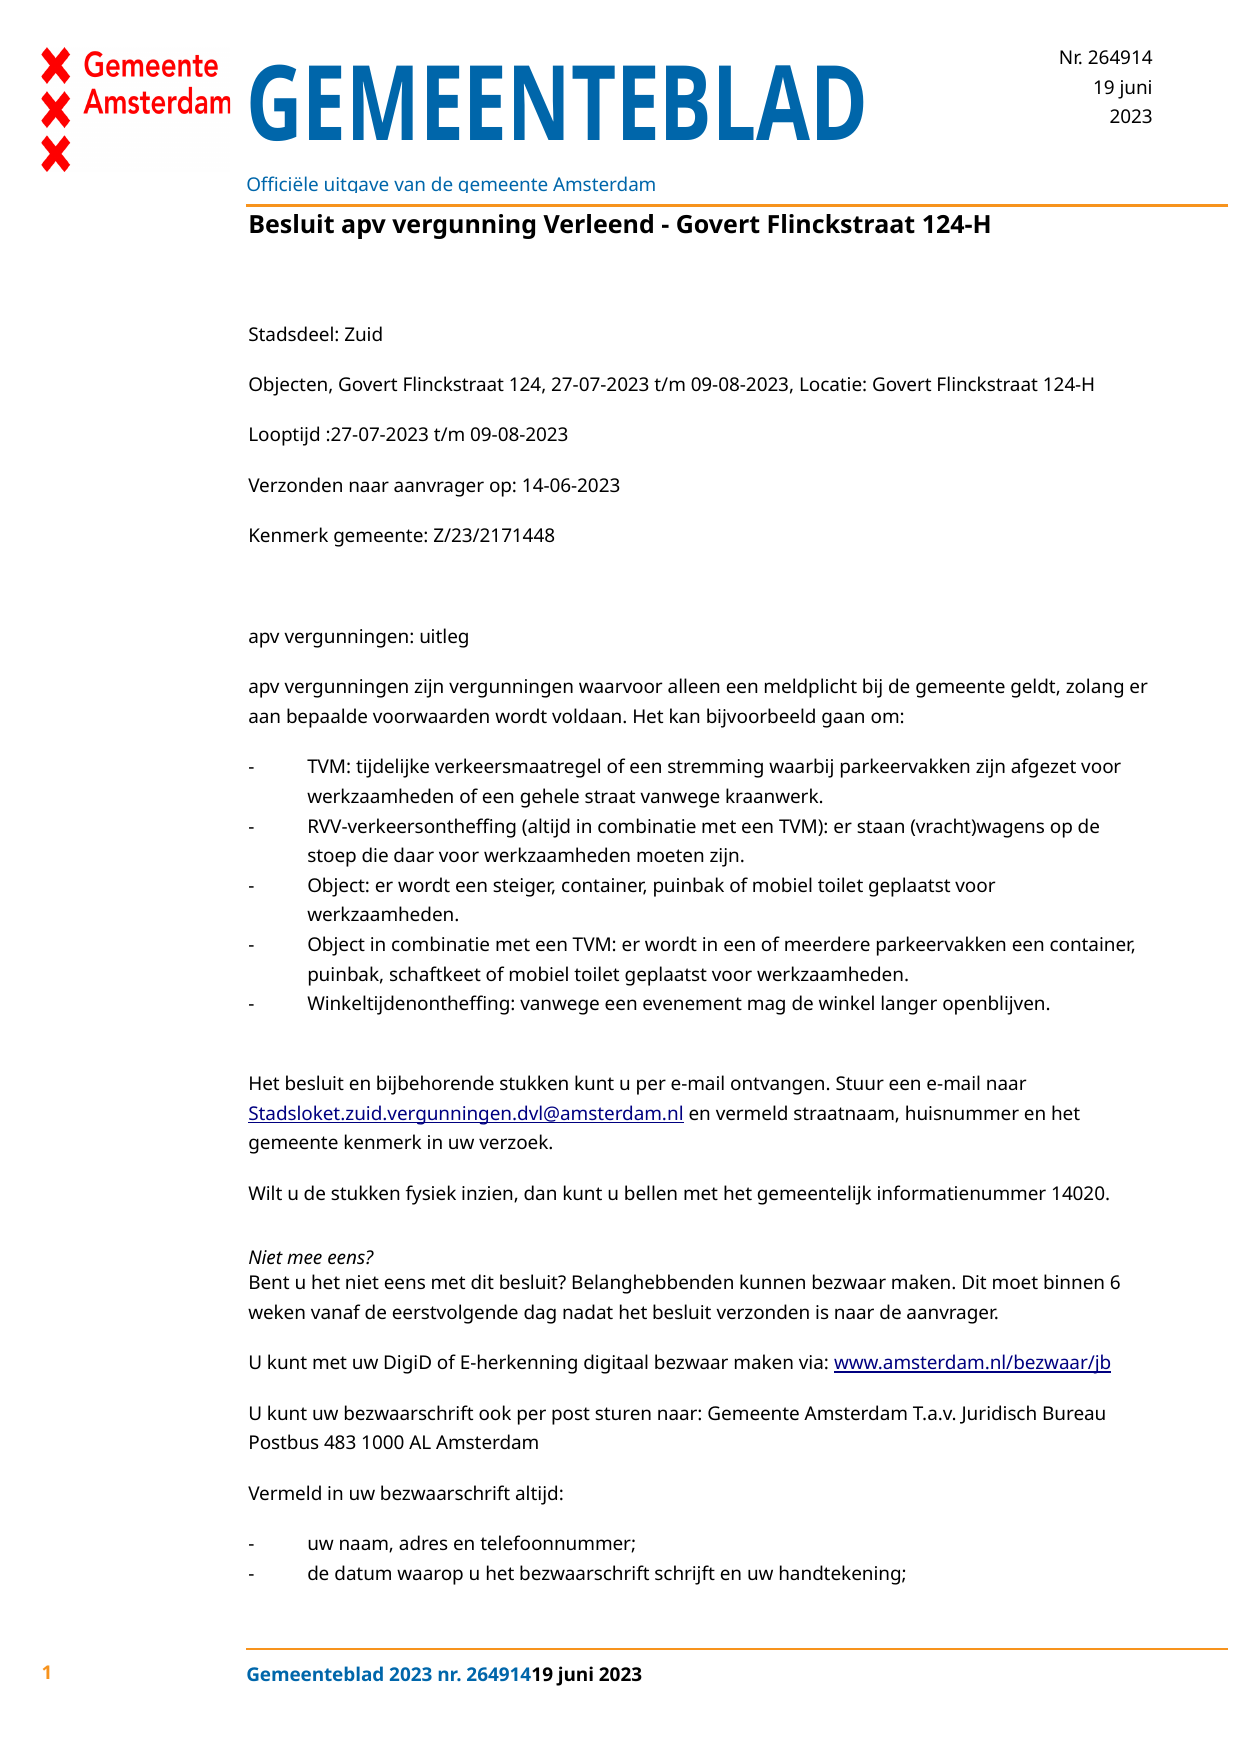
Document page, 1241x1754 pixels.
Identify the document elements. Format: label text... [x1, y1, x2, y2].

text Kenmerk gemeente: Z/23/2171448 [248, 522, 1152, 548]
list de datum waarop u het bezwaarschrift schrijft en uw handtekening; [248, 1560, 1152, 1586]
text apv vergunningen zijn vergunningen waarvoor alleen een meldplicht bij de gemeente geldt, zolang er aan bepaalde voorwaarden wordt voldaan. Het kan bijvoorbeeld gaan om: [248, 674, 1152, 729]
text Vermeld in uw bezwaarschrift altijd: [248, 1480, 1152, 1506]
picture [41, 47, 231, 172]
list Winkeltijdenontheffing: vanwege een evenement mag de winkel langer openblijven. [248, 990, 1152, 1016]
text Stadsdeel: Zuid [248, 321, 1152, 346]
text U kunt uw bezwaarschrift ook per post sturen naar: Gemeente Amsterdam T.a.v. Juridisch Bureau Postbus 483 1000 AL Amsterdam [248, 1400, 1152, 1455]
list Object: er wordt een steiger, container, puinbak of mobiel toilet geplaatst voor werkzaamheden. [248, 872, 1152, 927]
text U kunt met uw DigiD of E-herkenning digitaal bezwaar maken via: www.amsterdam.nl/bezwaar/jb [248, 1349, 1152, 1375]
text Niet mee eens? [248, 1244, 1152, 1269]
list Object in combinatie met een TVM: er wordt in een of meerdere parkeervakken een container, puinbak, schaftkeet of mobiel toilet geplaatst voor werkzaamheden. [248, 931, 1152, 986]
text Objecten, Govert Flinckstraat 124, 27-07-2023 t/m 09-08-2023, Locatie: Govert Flinckstraat 124-H [248, 371, 1152, 397]
text Bent u het niet eens met dit besluit? Belanghebbenden kunnen bezwaar maken. Dit moet binnen 6 weken vanaf de eerstvolgende dag nadat het besluit verzonden is naar de aanvrager. [248, 1269, 1152, 1325]
list RVV-verkeersontheffing (altijd in combinatie met een TVM): er staan (vracht)wagens op de stoep die daar voor werkzaamheden moeten zijn. [248, 813, 1152, 868]
text apv vergunningen: uitleg [248, 623, 1152, 649]
text Het besluit en bijbehorende stukken kunt u per e-mail ontvangen. Stuur een e-mail naar Stadsloket.zuid.vergunningen.dvl@amsterdam.nl en vermeld straatnaam, huisnummer en het gemeente kenmerk in uw verzoek. [248, 1070, 1152, 1155]
list TVM: tijdelijke verkeersmaatregel of een stremming waarbij parkeervakken zijn afgezet voor werkzaamheden of een gehele straat vanwege kraanwerk. [248, 754, 1152, 809]
text Wilt u de stukken fysiek inzien, dan kunt u bellen met het gemeentelijk informatienummer 14020. [248, 1180, 1152, 1206]
text Besluit apv vergunning Verleend - Govert Flinckstraat 124-H [248, 207, 1152, 241]
text Verzonden naar aanvrager op: 14-06-2023 [248, 472, 1152, 498]
list uw naam, adres en telefoonnummer; [248, 1530, 1152, 1556]
text Looptijd :27-07-2023 t/m 09-08-2023 [248, 422, 1152, 447]
